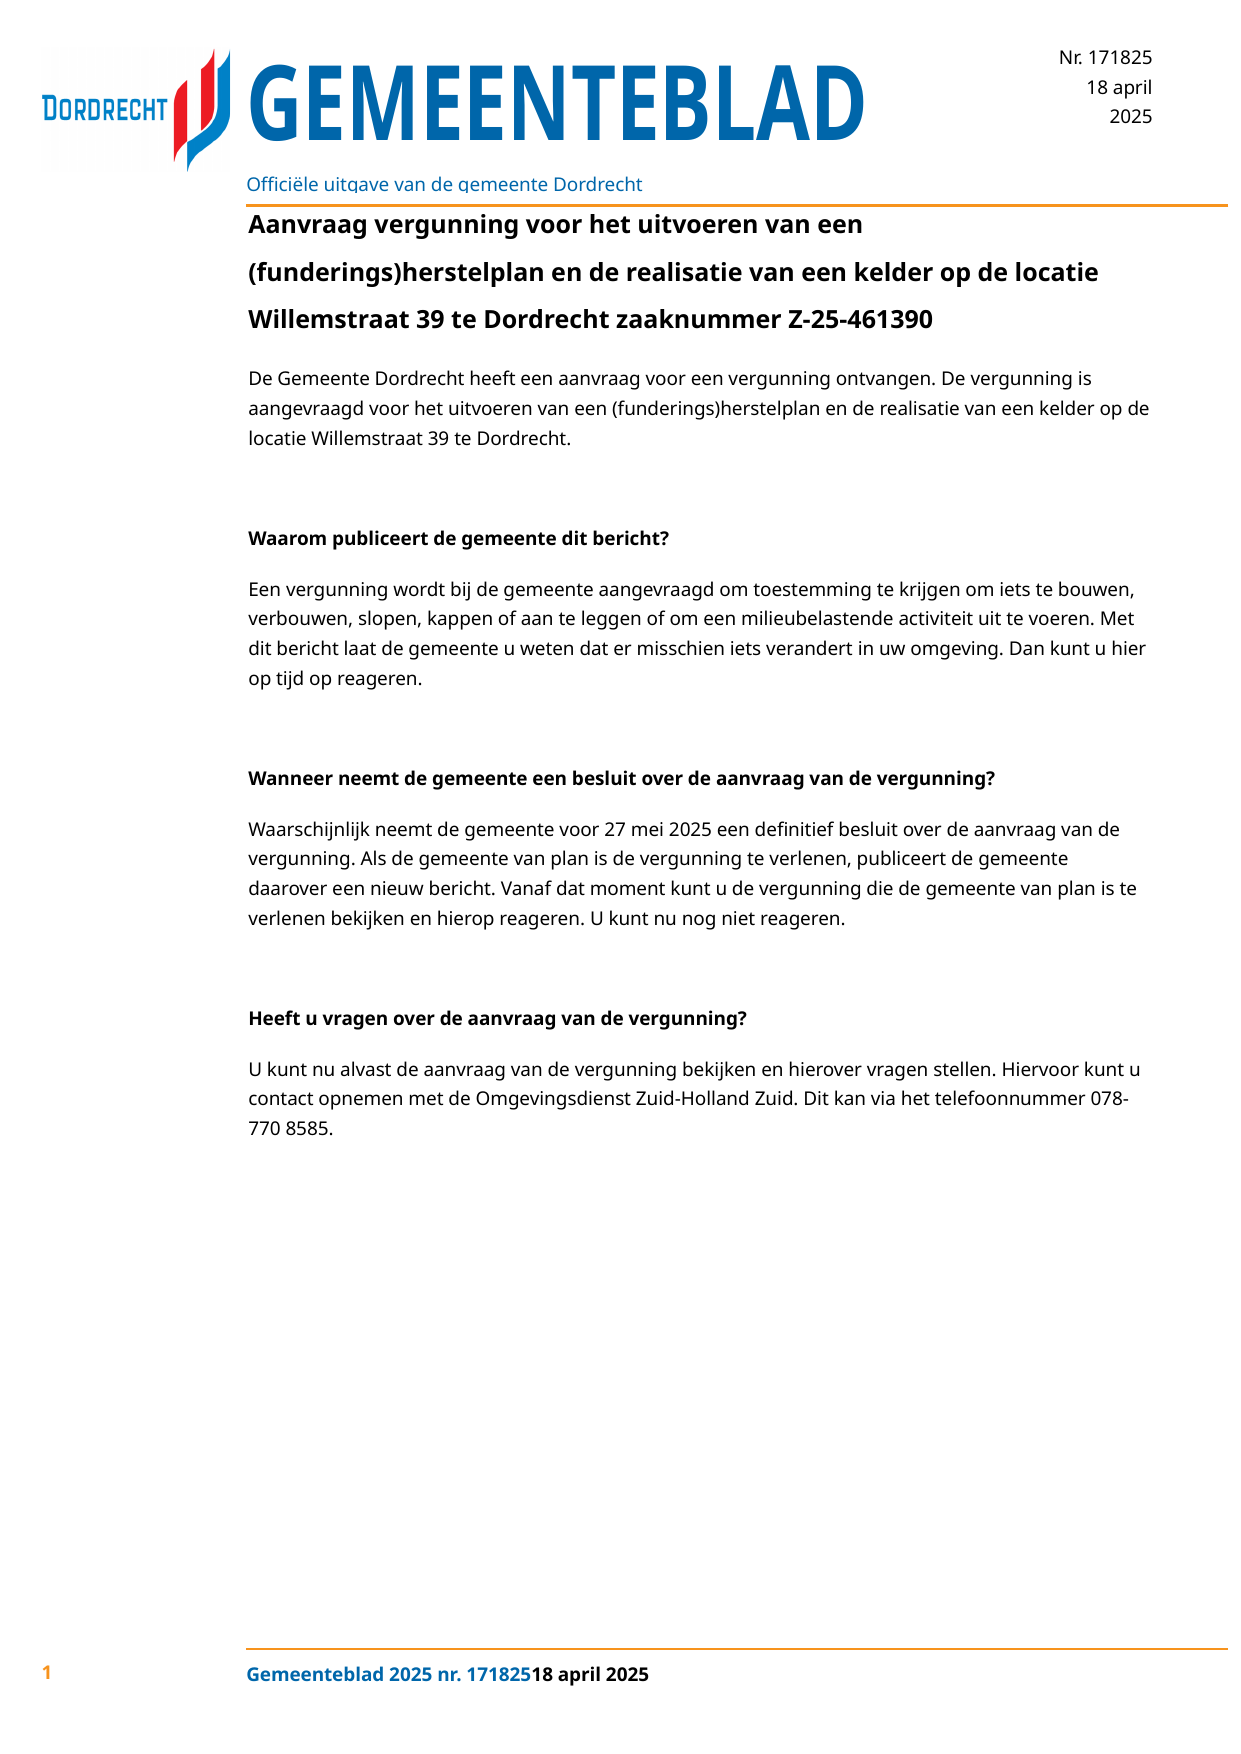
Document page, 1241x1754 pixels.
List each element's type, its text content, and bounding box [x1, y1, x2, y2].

picture [41, 47, 231, 172]
text Een vergunning wordt bij de gemeente aangevraagd om toestemming te krijgen om iets te bouwen, verbouwen, slopen, kappen of aan te leggen of om een milieubelastende activiteit uit te voeren. Met dit bericht laat de gemeente u weten dat er misschien iets verandert in uw omgeving. Dan kunt u hier op tijd op reageren. [248, 576, 1152, 690]
text U kunt nu alvast de aanvraag van de vergunning bekijken en hierover vragen stellen. Hiervoor kunt u contact opnemen met de Omgevingsdienst Zuid-Holland Zuid. Dit kan via het telefoonnummer 078-770 8585. [248, 1056, 1152, 1141]
text Heeft u vragen over de aanvraag van de vergunning? [248, 1006, 1152, 1031]
text De Gemeente Dordrecht heeft een aanvraag voor een vergunning ontvangen. De vergunning is aangevraagd voor het uitvoeren van een (funderings)herstelplan en de realisatie van een kelder op de locatie Willemstraat 39 te Dordrecht. [248, 366, 1152, 450]
text Aanvraag vergunning voor het uitvoeren van een (funderings)herstelplan en de realisatie van een kelder op de locatie Willemstraat 39 te Dordrecht zaaknummer Z-25-461390 [248, 207, 1152, 336]
text Waarom publiceert de gemeente dit bericht? [248, 526, 1152, 551]
text Wanneer neemt de gemeente een besluit over de aanvraag van de vergunning? [248, 766, 1152, 791]
text Waarschijnlijk neemt de gemeente voor 27 mei 2025 een definitief besluit over de aanvraag van de vergunning. Als de gemeente van plan is de vergunning te verlenen, publiceert de gemeente daarover een nieuw bericht. Vanaf dat moment kunt u de vergunning die de gemeente van plan is te verlenen bekijken en hierop reageren. U kunt nu nog niet reageren. [248, 816, 1152, 930]
